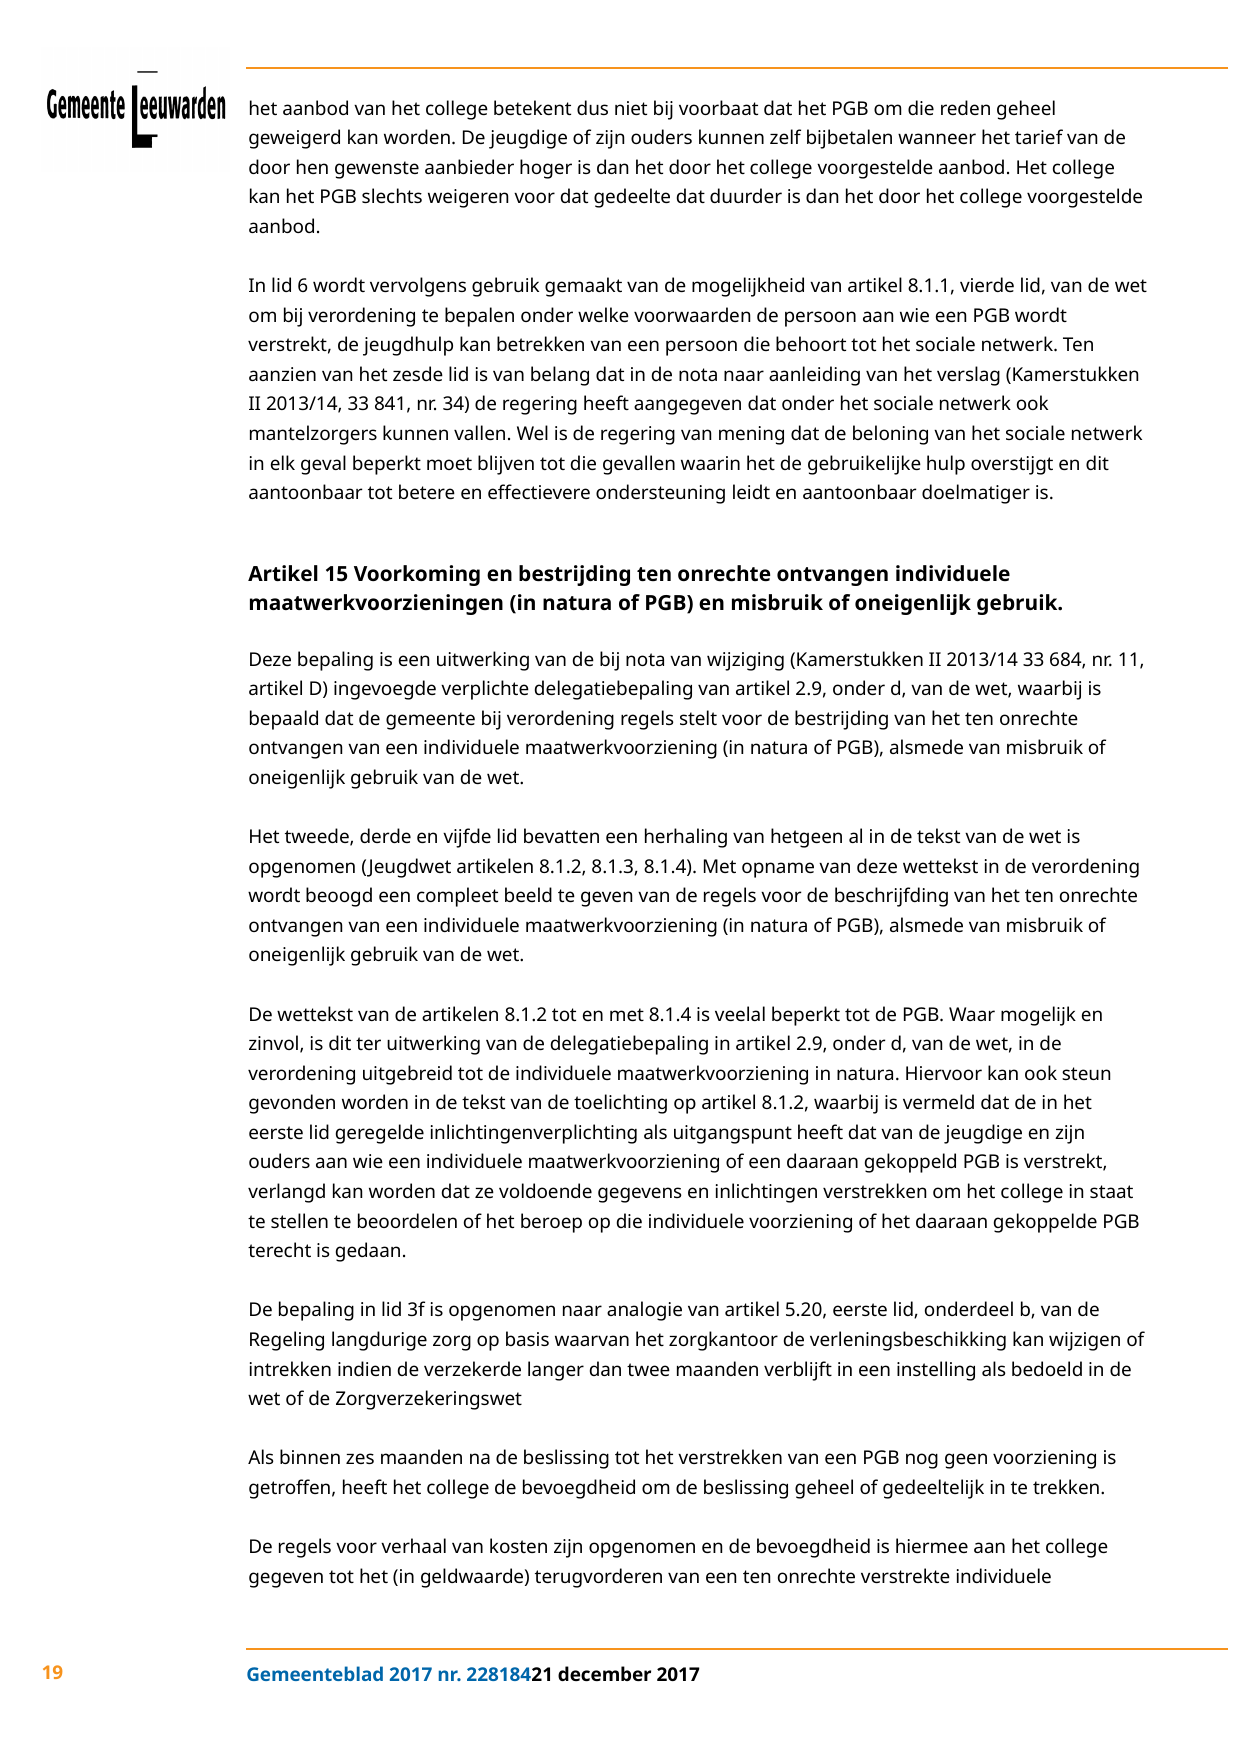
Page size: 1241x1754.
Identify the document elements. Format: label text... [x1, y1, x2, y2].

text De wettekst van de artikelen 8.1.2 tot en met 8.1.4 is veelal beperkt tot de PGB. Waar mogelijk en zinvol, is dit ter uitwerking van de delegatiebepaling in artikel 2.9, onder d, van de wet, in de verordening uitgebreid tot de individuele maatwerkvoorziening in natura. Hiervoor kan ook steun gevonden worden in de tekst van de toelichting op artikel 8.1.2, waarbij is vermeld dat de in het eerste lid geregelde inlichtingenverplichting als uitgangspunt heeft dat van de jeugdige en zijn ouders aan wie een individuele maatwerkvoorziening of een daaraan gekoppeld PGB is verstrekt, verlangd kan worden dat ze voldoende gegevens en inlichtingen verstrekken om het college in staat te stellen te beoordelen of het beroep op die individuele voorziening of het daaraan gekoppelde PGB terecht is gedaan. [248, 1001, 1152, 1263]
text Artikel 15 Voorkoming en bestrijding ten onrechte ontvangen individuele maatwerkvoorzieningen (in natura of PGB) en misbruik of oneigenlijk gebruik. [248, 559, 1152, 616]
text Het tweede, derde en vijfde lid bevatten een herhaling van hetgeen al in de tekst van de wet is opgenomen (Jeugdwet artikelen 8.1.2, 8.1.3, 8.1.4). Met opname van deze wettekst in de verordening wordt beoogd een compleet beeld te geven van de regels voor de beschrijfding van het ten onrechte ontvangen van een individuele maatwerkvoorziening (in natura of PGB), alsmede van misbruik of oneigenlijk gebruik van de wet. [248, 823, 1152, 967]
text Deze bepaling is een uitwerking van de bij nota van wijziging (Kamerstukken II 2013/14 33 684, nr. 11, artikel D) ingevoegde verplichte delegatiebepaling van artikel 2.9, onder d, van de wet, waarbij is bepaald dat de gemeente bij verordening regels stelt voor de bestrijding van het ten onrechte ontvangen van een individuele maatwerkvoorziening (in natura of PGB), alsmede van misbruik of oneigenlijk gebruik van de wet. [248, 646, 1152, 790]
text De regels voor verhaal van kosten zijn opgenomen en de bevoegdheid is hiermee aan het college gegeven tot het (in geldwaarde) terugvorderen van een ten onrechte verstrekte individuele [248, 1533, 1152, 1589]
text het aanbod van het college betekent dus niet bij voorbaat dat het PGB om die reden geheel geweigerd kan worden. De jeugdige of zijn ouders kunnen zelf bijbetalen wanneer het tarief van de door hen gewenste aanbieder hoger is dan het door het college voorgestelde aanbod. Het college kan het PGB slechts weigeren voor dat gedeelte dat duurder is dan het door het college voorgestelde aanbod. [248, 95, 1152, 239]
text De bepaling in lid 3f is opgenomen naar analogie van artikel 5.20, eerste lid, onderdeel b, van de Regeling langdurige zorg op basis waarvan het zorgkantoor de verleningsbeschikking kan wijzigen of intrekken indien de verzekerde langer dan twee maanden verblijft in een instelling als bedoeld in de wet of de Zorgverzekeringswet [248, 1297, 1152, 1411]
text Als binnen zes maanden na de beslissing tot het verstrekken van een PGB nog geen voorziening is getroffen, heeft het college de bevoegdheid om de beslissing geheel of gedeeltelijk in te trekken. [248, 1444, 1152, 1500]
text In lid 6 wordt vervolgens gebruik gemaakt van de mogelijkheid van artikel 8.1.1, vierde lid, van de wet om bij verordening te bepalen onder welke voorwaarden de persoon aan wie een PGB wordt verstrekt, de jeugdhulp kan betrekken van een persoon die behoort tot het sociale netwerk. Ten aanzien van het zesde lid is van belang dat in de nota naar aanleiding van het verslag (Kamerstukken II 2013/14, 33 841, nr. 34) de regering heeft aangegeven dat onder het sociale netwerk ook mantelzorgers kunnen vallen. Wel is de regering van mening dat de beloning van het sociale netwerk in elk geval beperkt moet blijven tot die gevallen waarin het de gebruikelijke hulp overstijgt en dit aantoonbaar tot betere en effectievere ondersteuning leidt en aantoonbaar doelmatiger is. [248, 272, 1152, 505]
picture [41, 47, 231, 172]
